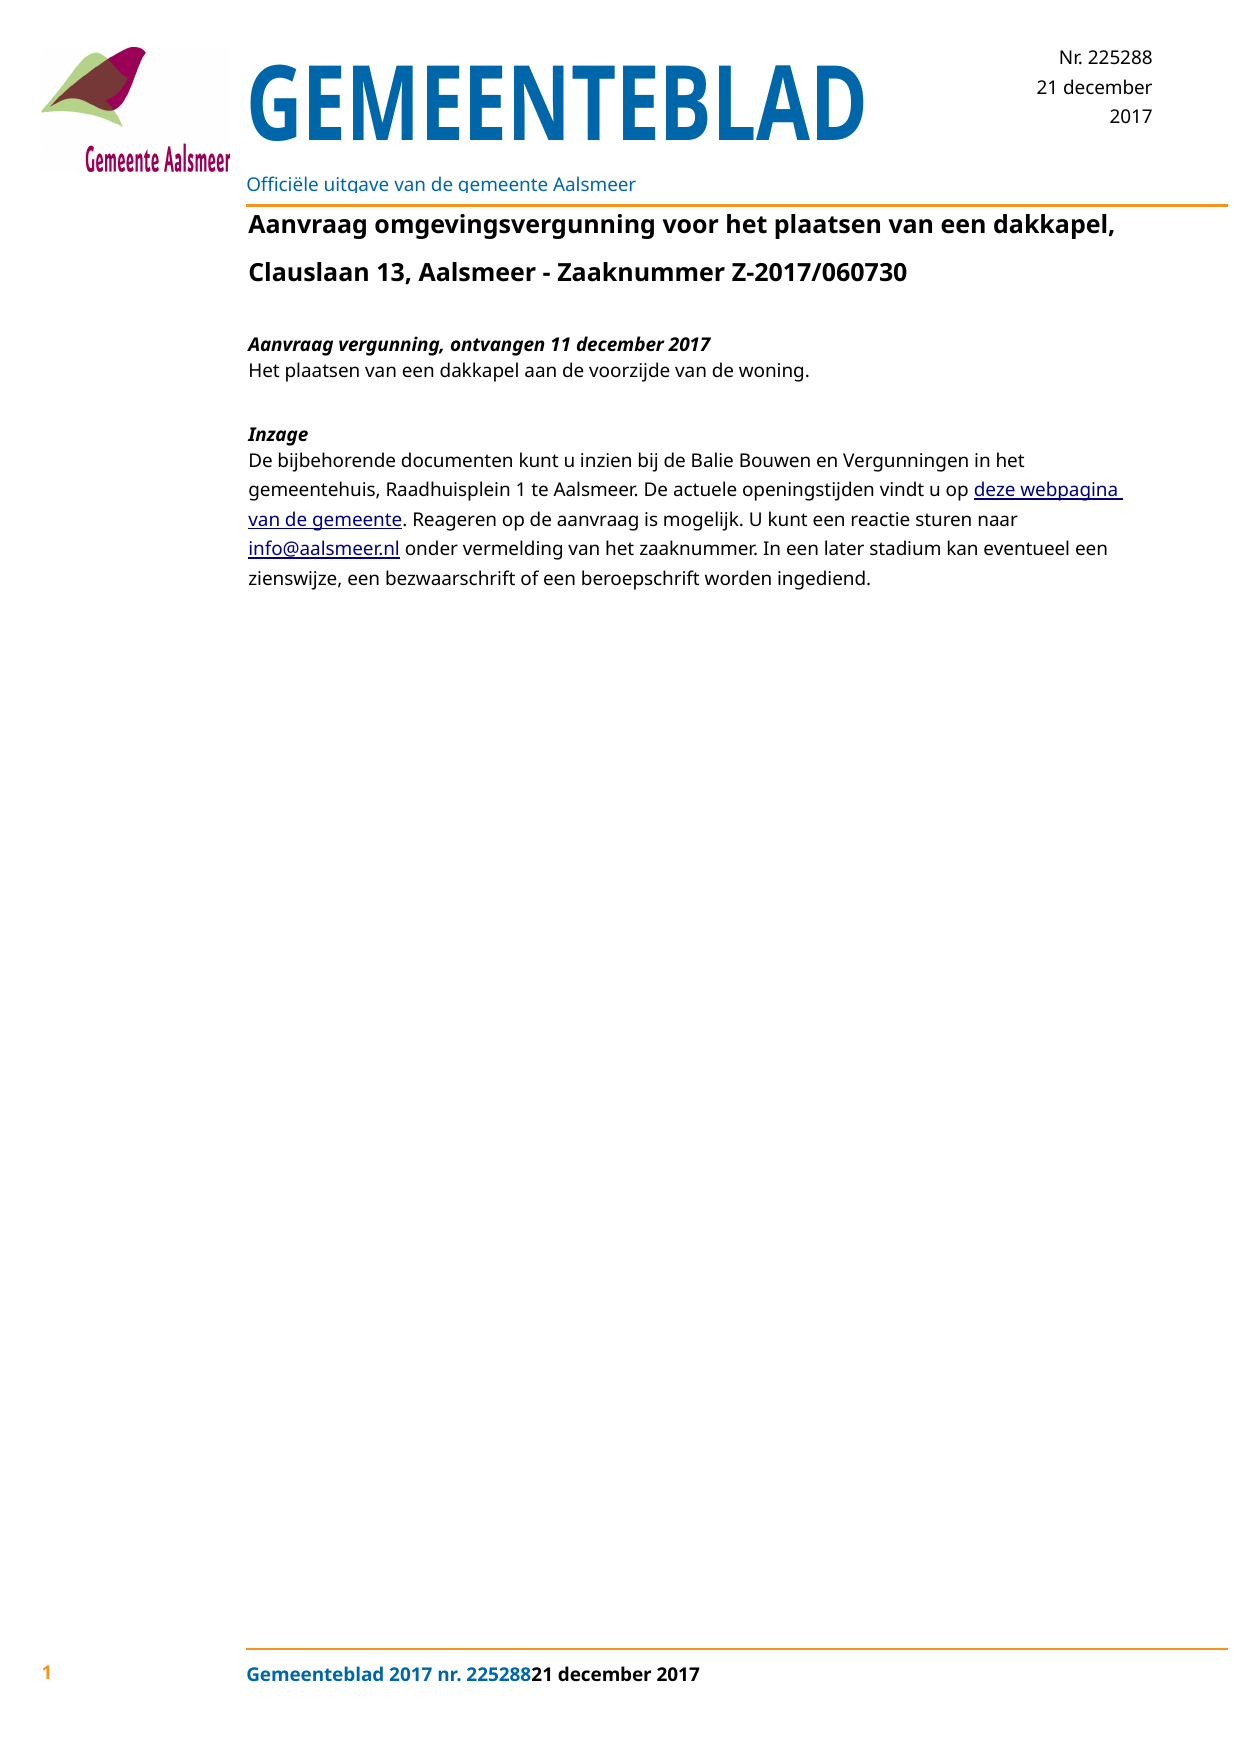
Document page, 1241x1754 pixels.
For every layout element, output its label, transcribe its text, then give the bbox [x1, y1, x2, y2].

text ​ [248, 616, 1152, 641]
text Aanvraag vergunning, ontvangen 11 december 2017 [248, 331, 1152, 357]
picture [41, 47, 231, 172]
text De bijbehorende documenten kunt u inzien bij de Balie Bouwen en Vergunningen in het gemeentehuis, Raadhuisplein 1 te Aalsmeer. De actuele openingstijden vindt u op deze webpagina van de gemeente. Reageren op de aanvraag is mogelijk. U kunt een reactie sturen naar info@aalsmeer.nl onder vermelding van het zaaknummer. In een later stadium kan eventueel een zienswijze, een bezwaarschrift of een beroepschrift worden ingediend. [248, 447, 1152, 591]
text Inzage [248, 421, 1152, 447]
text Aanvraag omgevingsvergunning voor het plaatsen van een dakkapel, Clauslaan 13, Aalsmeer - Zaaknummer Z-2017/060730 [248, 207, 1152, 288]
text Het plaatsen van een dakkapel aan de voorzijde van de woning. [248, 357, 1152, 383]
